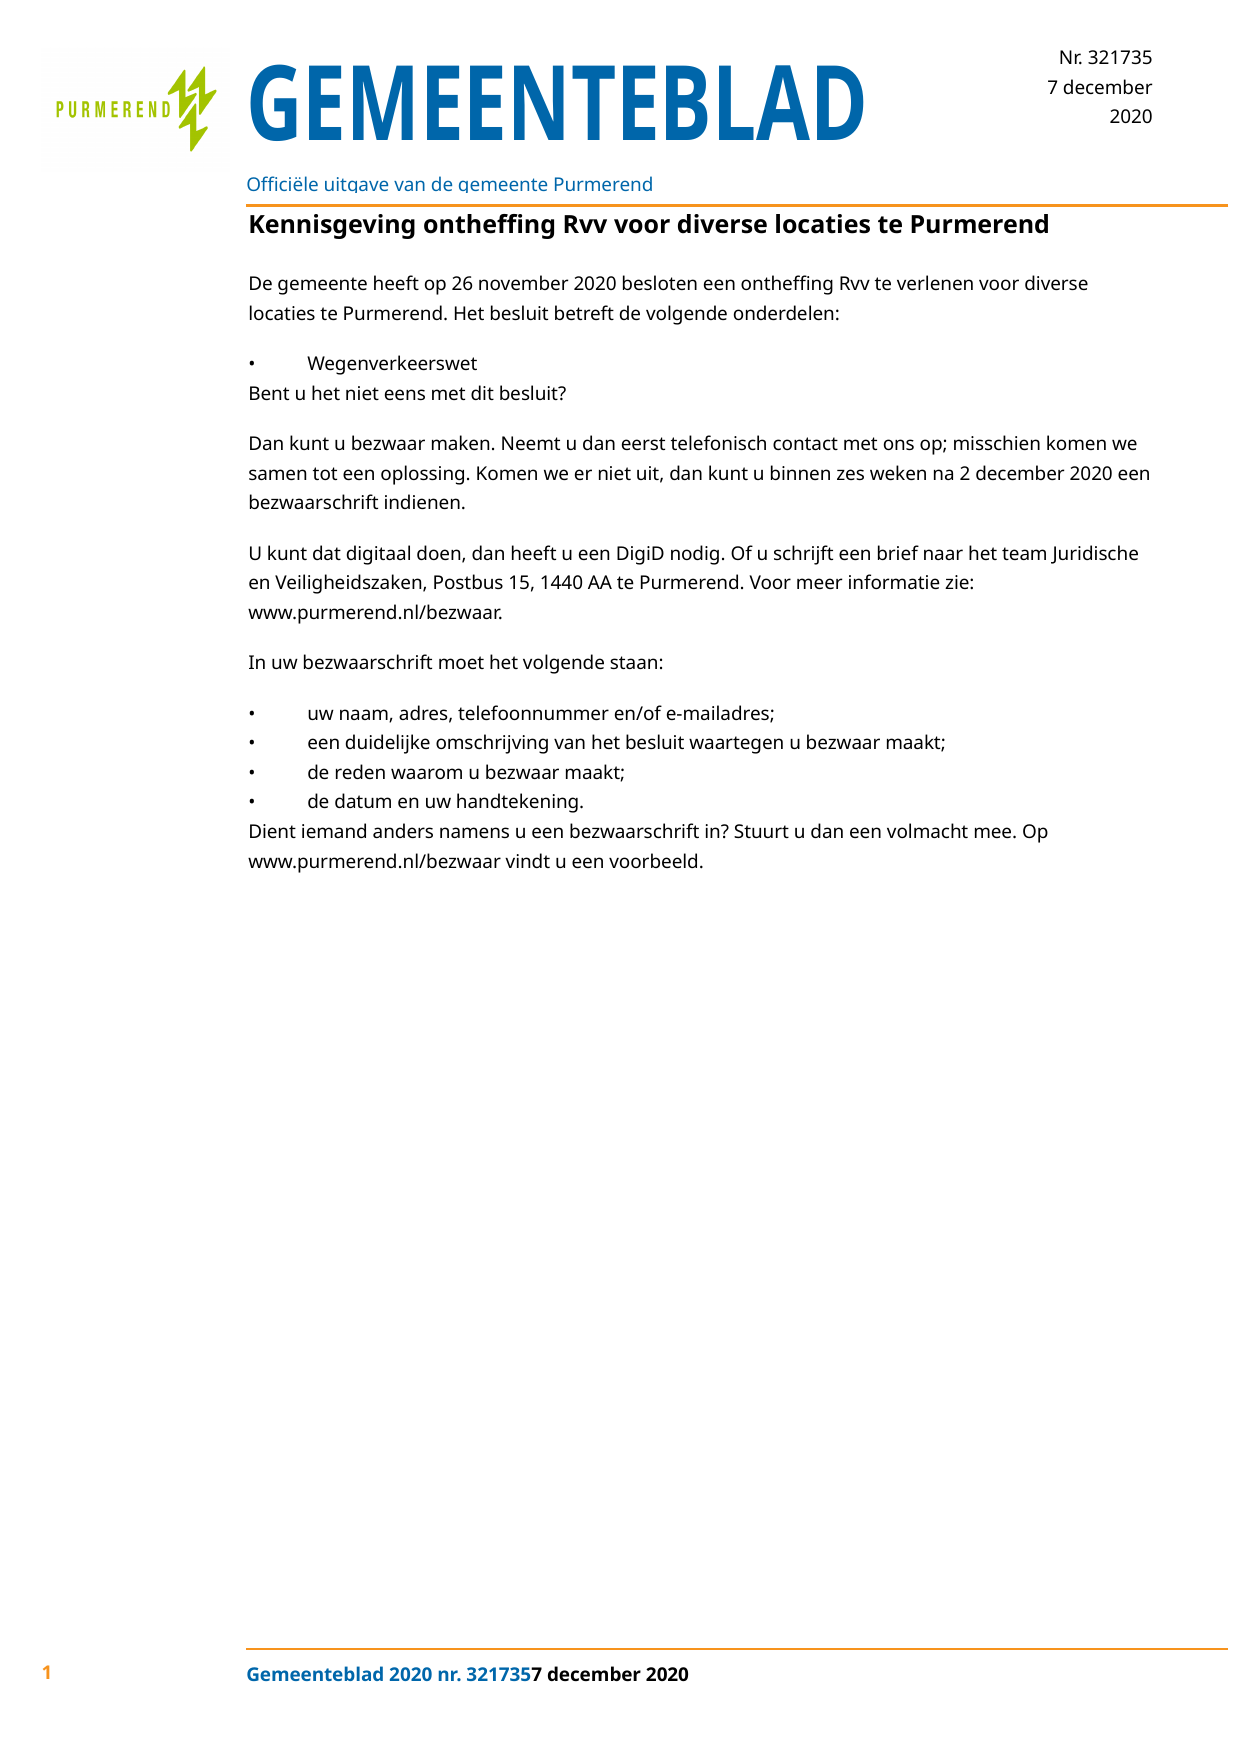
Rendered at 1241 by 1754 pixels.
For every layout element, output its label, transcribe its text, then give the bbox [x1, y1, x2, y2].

picture [41, 47, 231, 172]
text Kennisgeving ontheffing Rvv voor diverse locaties te Purmerend [248, 207, 1152, 241]
text Dient iemand anders namens u een bezwaarschrift in? Stuurt u dan een volmacht mee. Op www.purmerend.nl/bezwaar vindt u een voorbeeld. [248, 818, 1152, 873]
list Wegenverkeerswet [248, 350, 1152, 376]
list uw naam, adres, telefoonnummer en/of e-mailadres; [248, 700, 1152, 726]
text U kunt dat digitaal doen, dan heeft u een DigiD nodig. Of u schrijft een brief naar het team Juridische en Veiligheidszaken, Postbus 15, 1440 AA te Purmerend. Voor meer informatie zie: www.purmerend.nl/bezwaar. [248, 540, 1152, 625]
text De gemeente heeft op 26 november 2020 besloten een ontheffing Rvv te verlenen voor diverse locaties te Purmerend. Het besluit betreft de volgende onderdelen: [248, 270, 1152, 326]
text Dan kunt u bezwaar maken. Neemt u dan eerst telefonisch contact met ons op; misschien komen we samen tot een oplossing. Komen we er niet uit, dan kunt u binnen zes weken na 2 december 2020 een bezwaarschrift indienen. [248, 430, 1152, 515]
text In uw bezwaarschrift moet het volgende staan: [248, 649, 1152, 675]
text Bent u het niet eens met dit besluit? [248, 380, 1152, 406]
list een duidelijke omschrijving van het besluit waartegen u bezwaar maakt; [248, 729, 1152, 755]
list de datum en uw handtekening. [248, 789, 1152, 814]
list de reden waarom u bezwaar maakt; [248, 759, 1152, 785]
